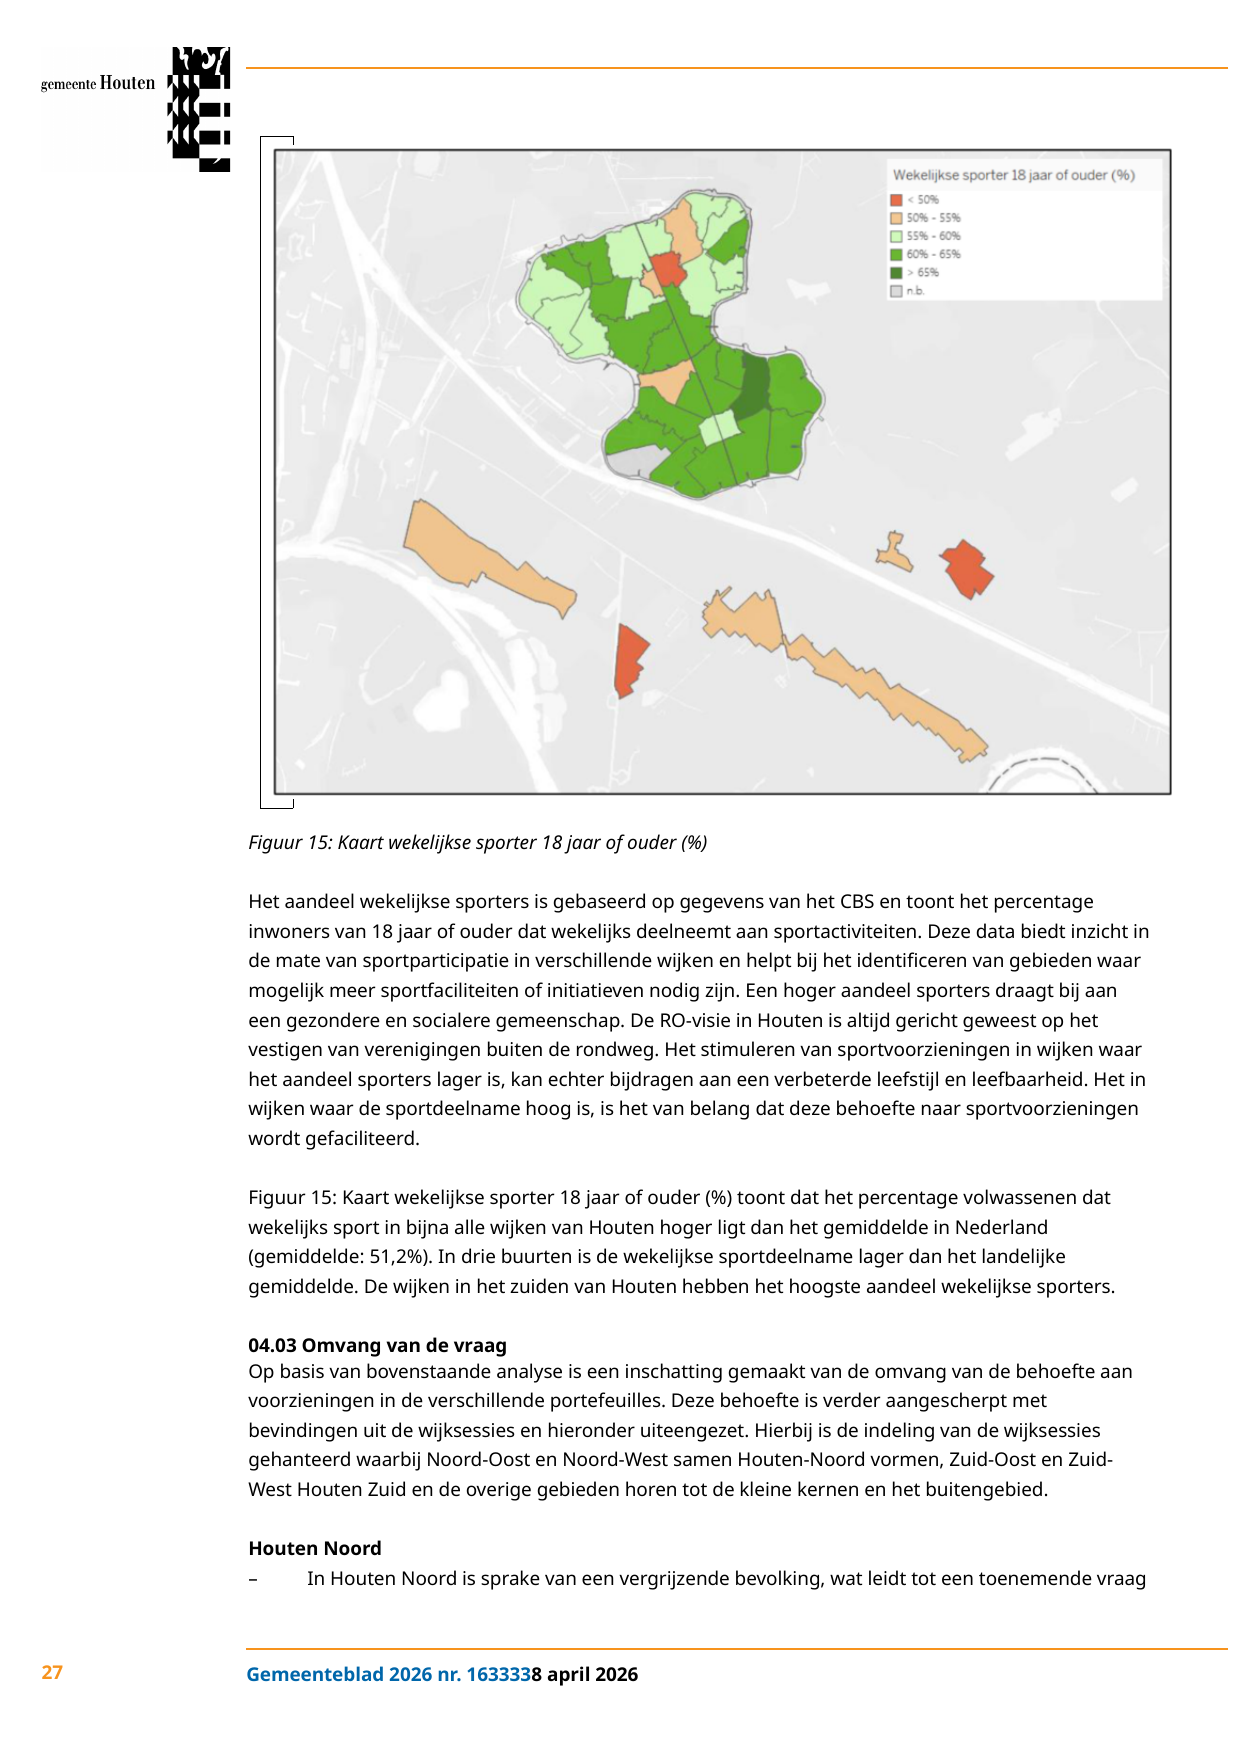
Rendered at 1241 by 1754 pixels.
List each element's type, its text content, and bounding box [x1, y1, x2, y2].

text Het aandeel wekelijkse sporters is gebaseerd op gegevens van het CBS en toont het percentage inwoners van 18 jaar of ouder dat wekelijks deelneemt aan sportactiviteiten. Deze data biedt inzicht in de mate van sportparticipatie in verschillende wijken en helpt bij het identificeren van gebieden waar mogelijk meer sportfaciliteiten of initiatieven nodig zijn. Een hoger aandeel sporters draagt bij aan een gezondere en socialere gemeenschap. De RO-visie in Houten is altijd gericht geweest op het vestigen van verenigingen buiten de rondweg. Het stimuleren van sportvoorzieningen in wijken waar het aandeel sporters lager is, kan echter bijdragen aan een verbeterde leefstijl en leefbaarheid. Het in wijken waar de sportdeelname hoog is, is het van belang dat deze behoefte naar sportvoorzieningen wordt gefaciliteerd. [248, 888, 1152, 1151]
picture [41, 47, 231, 172]
picture [268, 145, 1173, 799]
text Op basis van bovenstaande analyse is een inschatting gemaakt van de omvang van de behoefte aan voorzieningen in de verschillende portefeuilles. Deze behoefte is verder aangescherpt met bevindingen uit de wijksessies en hieronder uiteengezet. Hierbij is de indeling van de wijksessies gehanteerd waarbij Noord-Oost en Noord-West samen Houten-Noord vormen, Zuid-Oost en Zuid-West Houten Zuid en de overige gebieden horen tot de kleine kernen en het buitengebied. [248, 1358, 1152, 1502]
text Houten Noord [248, 1535, 1152, 1561]
text Figuur 15: Kaart wekelijkse sporter 18 jaar of ouder (%) [248, 829, 1152, 855]
text 04.03 Omvang van de vraag [248, 1332, 1152, 1358]
list In Houten Noord is sprake van een vergrijzende bevolking, wat leidt tot een toenemende vraag [248, 1565, 1152, 1591]
text Figuur 15: Kaart wekelijkse sporter 18 jaar of ouder (%) toont dat het percentage volwassenen dat wekelijks sport in bijna alle wijken van Houten hoger ligt dan het gemiddelde in Nederland (gemiddelde: 51,2%). In drie buurten is de wekelijkse sportdeelname lager dan het landelijke gemiddelde. De wijken in het zuiden van Houten hebben het hoogste aandeel wekelijkse sporters. [248, 1184, 1152, 1299]
